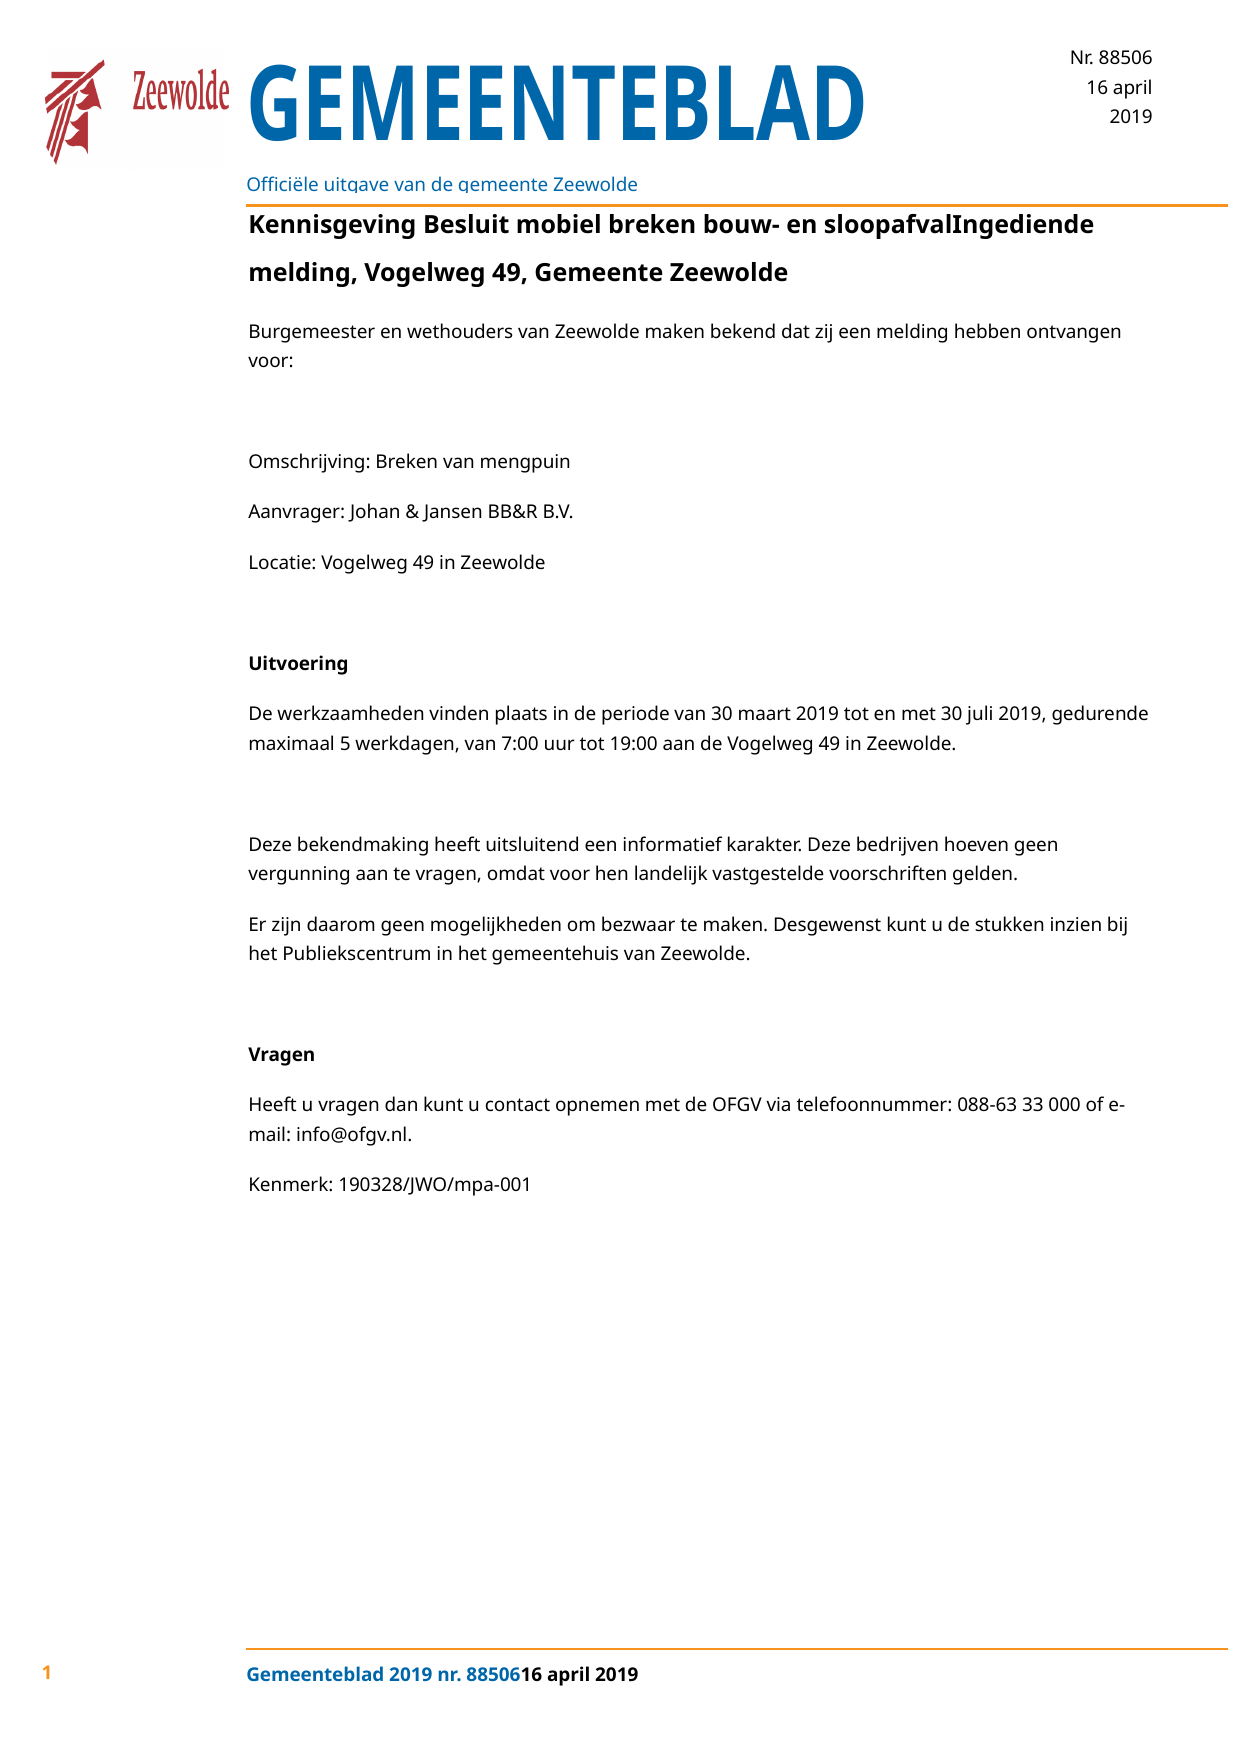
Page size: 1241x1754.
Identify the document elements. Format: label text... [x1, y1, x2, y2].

text Vragen [248, 1041, 1152, 1067]
picture [41, 47, 231, 172]
text Locatie: Vogelweg 49 in Zeewolde [248, 549, 1152, 575]
text Kenmerk: 190328/JWO/mpa-001 [248, 1172, 1152, 1197]
text Heeft u vragen dan kunt u contact opnemen met de OFGV via telefoonnummer: 088-63 33 000 of e-mail: info@ofgv.nl. [248, 1092, 1152, 1147]
text Er zijn daarom geen mogelijkheden om bezwaar te maken. Desgewenst kunt u de stukken inzien bij het Publiekscentrum in het gemeentehuis van Zeewolde. [248, 911, 1152, 966]
text Omschrijving: Breken van mengpuin [248, 448, 1152, 474]
text Burgemeester en wethouders van Zeewolde maken bekend dat zij een melding hebben ontvangen voor: [248, 318, 1152, 373]
text Aanvrager: Johan & Jansen BB&R B.V. [248, 499, 1152, 524]
text Deze bekendmaking heeft uitsluitend een informatief karakter. Deze bedrijven hoeven geen vergunning aan te vragen, omdat voor hen landelijk vastgestelde voorschriften gelden. [248, 831, 1152, 886]
text Uitvoering [248, 650, 1152, 676]
text Kennisgeving Besluit mobiel breken bouw- en sloopafvalIngediende melding, Vogelweg 49, Gemeente Zeewolde [248, 207, 1152, 288]
text De werkzaamheden vinden plaats in de periode van 30 maart 2019 tot en met 30 juli 2019, gedurende maximaal 5 werkdagen, van 7:00 uur tot 19:00 aan de Vogelweg 49 in Zeewolde. [248, 700, 1152, 756]
